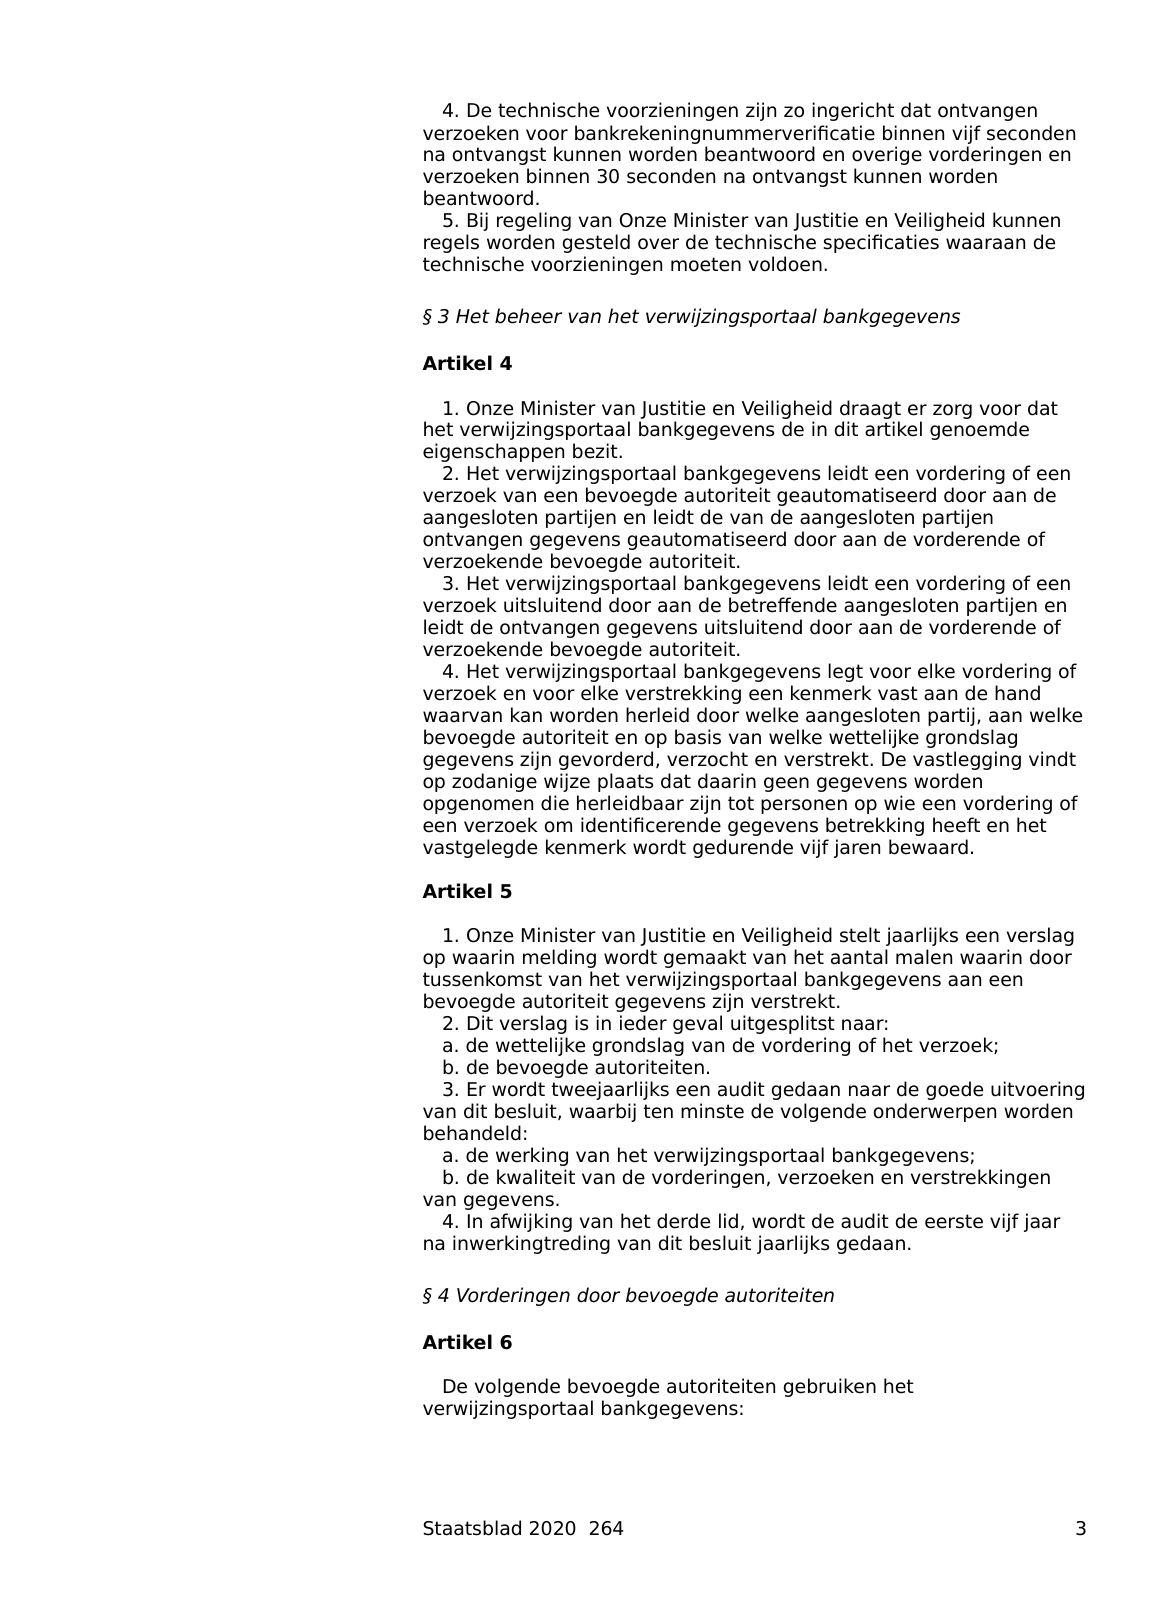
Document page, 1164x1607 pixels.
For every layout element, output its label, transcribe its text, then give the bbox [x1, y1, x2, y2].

text 3. Er wordt tweejaarlijks een audit gedaan naar de goede uitvoering van dit besluit, waarbij ten minste de volgende onderwerpen worden behandeld: [422, 1079, 1087, 1145]
text b. de bevoegde autoriteiten. [422, 1057, 1087, 1079]
text a. de werking van het verwijzingsportaal bankgegevens; [422, 1145, 1087, 1167]
text 4. De technische voorzieningen zijn zo ingericht dat ontvangen verzoeken voor bankrekeningnummerverificatie binnen vijf seconden na ontvangst kunnen worden beantwoord en overige vorderingen en verzoeken binnen 30 seconden na ontvangst kunnen worden beantwoord. [422, 100, 1087, 210]
text a. de wettelijke grondslag van de vordering of het verzoek; [422, 1035, 1087, 1057]
text 5. Bij regeling van Onze Minister van Justitie en Veiligheid kunnen regels worden gesteld over de technische specificaties waaraan de technische voorzieningen moeten voldoen. [422, 210, 1087, 276]
text 4. In afwijking van het derde lid, wordt de audit de eerste vijf jaar na inwerkingtreding van dit besluit jaarlijks gedaan. [422, 1211, 1087, 1255]
text 4. Het verwijzingsportaal bankgegevens legt voor elke vordering of verzoek en voor elke verstrekking een kenmerk vast aan de hand waarvan kan worden herleid door welke aangesloten partij, aan welke bevoegde autoriteit en op basis van welke wettelijke grondslag gegevens zijn gevorderd, verzocht en verstrekt. De vastlegging vindt op zodanige wijze plaats dat daarin geen gegevens worden opgenomen die herleidbaar zijn tot personen op wie een vordering of een verzoek om identificerende gegevens betrekking heeft en het vastgelegde kenmerk wordt gedurende vijf jaren bewaard. [422, 661, 1087, 859]
text 2. Dit verslag is in ieder geval uitgesplitst naar: [422, 1013, 1087, 1035]
subtitle Artikel 5 [422, 881, 1087, 903]
subtitle Artikel 4 [422, 353, 1087, 375]
text 1. Onze Minister van Justitie en Veiligheid stelt jaarlijks een verslag op waarin melding wordt gemaakt van het aantal malen waarin door tussenkomst van het verwijzingsportaal bankgegevens aan een bevoegde autoriteit gegevens zijn verstrekt. [422, 925, 1087, 1013]
text De volgende bevoegde autoriteiten gebruiken het verwijzingsportaal bankgegevens: [422, 1376, 1087, 1420]
text 1. Onze Minister van Justitie en Veiligheid draagt er zorg voor dat het verwijzingsportaal bankgegevens de in dit artikel genoemde eigenschappen bezit. [422, 397, 1087, 463]
subtitle Artikel 6 [422, 1332, 1087, 1354]
subtitle § 4 Vorderingen door bevoegde autoriteiten [422, 1285, 1087, 1307]
text b. de kwaliteit van de vorderingen, verzoeken en verstrekkingen van gegevens. [422, 1167, 1087, 1211]
subtitle § 3 Het beheer van het verwijzingsportaal bankgegevens [422, 306, 1087, 328]
text 3. Het verwijzingsportaal bankgegevens leidt een vordering of een verzoek uitsluitend door aan de betreffende aangesloten partijen en leidt de ontvangen gegevens uitsluitend door aan de vorderende of verzoekende bevoegde autoriteit. [422, 573, 1087, 661]
text 2. Het verwijzingsportaal bankgegevens leidt een vordering of een verzoek van een bevoegde autoriteit geautomatiseerd door aan de aangesloten partijen en leidt de van de aangesloten partijen ontvangen gegevens geautomatiseerd door aan de vorderende of verzoekende bevoegde autoriteit. [422, 463, 1087, 573]
